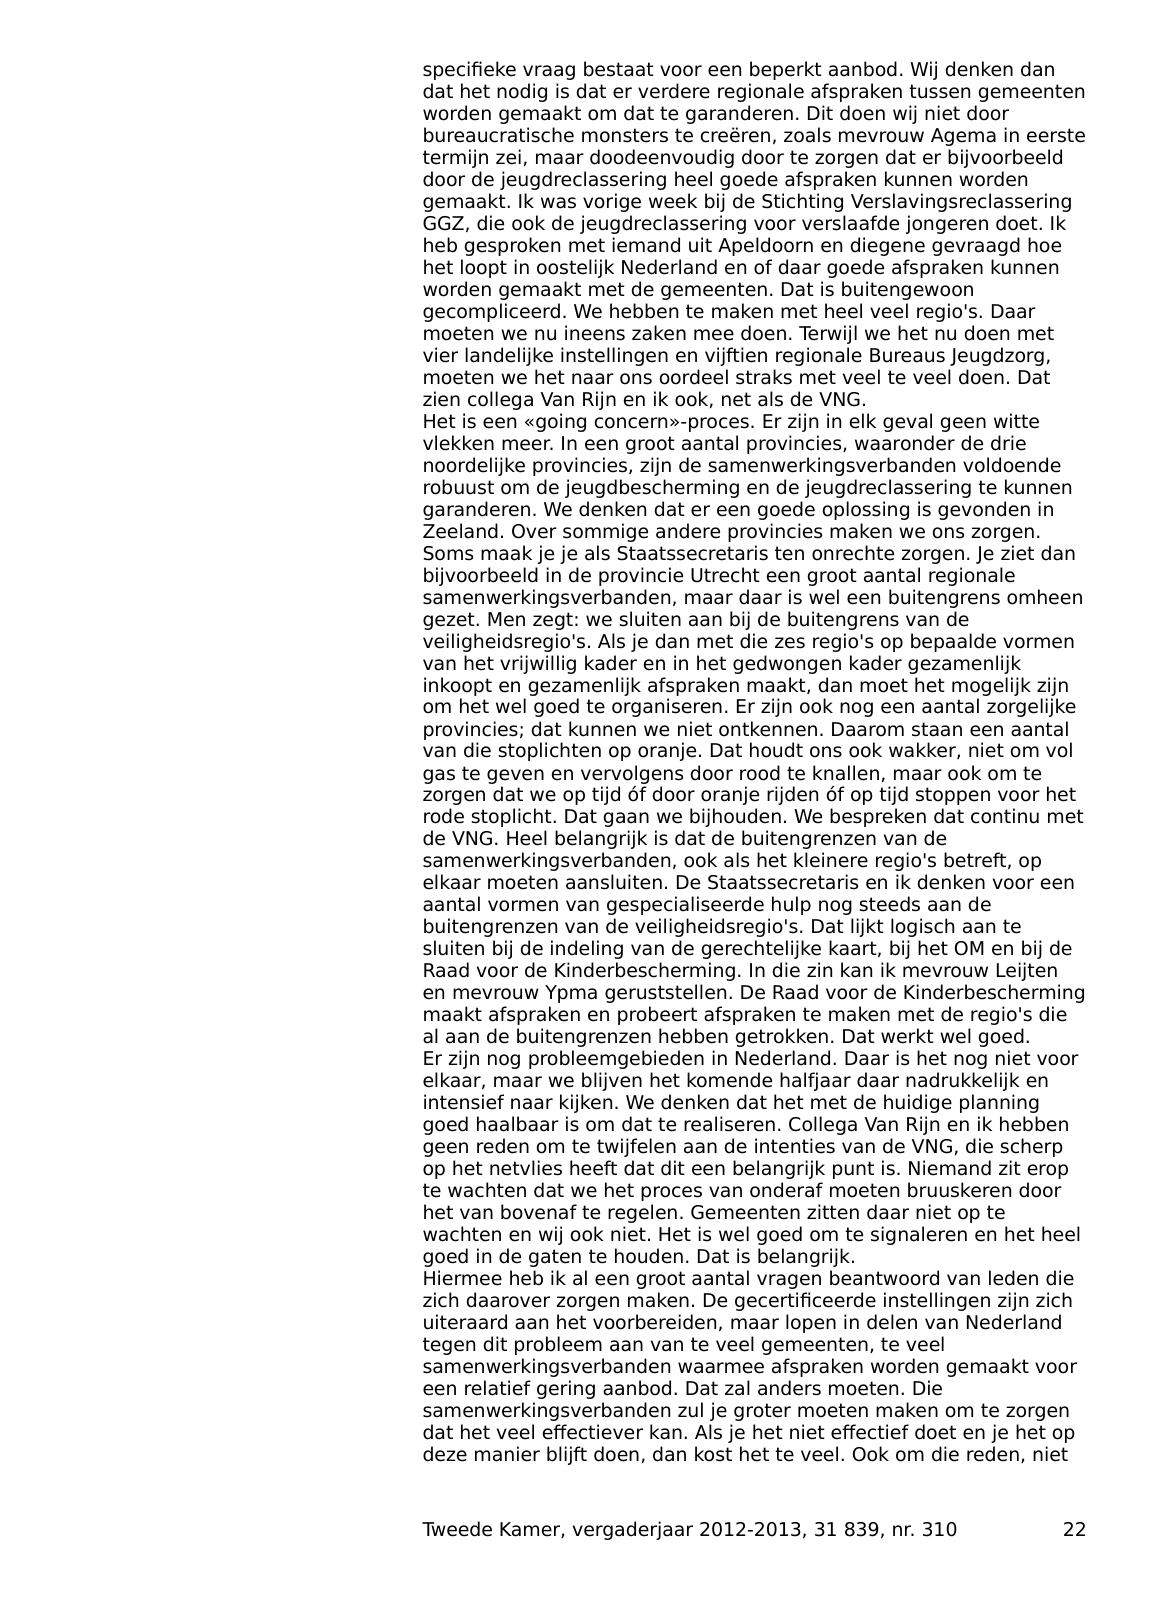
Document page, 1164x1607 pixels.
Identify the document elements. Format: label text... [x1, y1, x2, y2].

text specifieke vraag bestaat voor een beperkt aanbod. Wij denken dan dat het nodig is dat er verdere regionale afspraken tussen gemeenten worden gemaakt om dat te garanderen. Dit doen wij niet door bureaucratische monsters te creëren, zoals mevrouw Agema in eerste termijn zei, maar doodeenvoudig door te zorgen dat er bijvoorbeeld door de jeugdreclassering heel goede afspraken kunnen worden gemaakt. Ik was vorige week bij de Stichting Verslavingsreclassering GGZ, die ook de jeugdreclassering voor verslaafde jongeren doet. Ik heb gesproken met iemand uit Apeldoorn en diegene gevraagd hoe het loopt in oostelijk Nederland en of daar goede afspraken kunnen worden gemaakt met de gemeenten. Dat is buitengewoon gecompliceerd. We hebben te maken met heel veel regio's. Daar moeten we nu ineens zaken mee doen. Terwijl we het nu doen met vier landelijke instellingen en vijftien regionale Bureaus Jeugdzorg, moeten we het naar ons oordeel straks met veel te veel doen. Dat zien collega Van Rijn en ik ook, net als de VNG. [422, 59, 1087, 411]
text Hiermee heb ik al een groot aantal vragen beantwoord van leden die zich daarover zorgen maken. De gecertificeerde instellingen zijn zich uiteraard aan het voorbereiden, maar lopen in delen van Nederland tegen dit probleem aan van te veel gemeenten, te veel samenwerkingsverbanden waarmee afspraken worden gemaakt voor een relatief gering aanbod. Dat zal anders moeten. Die samenwerkingsverbanden zul je groter moeten maken om te zorgen dat het veel effectiever kan. Als je het niet effectief doet en je het op deze manier blijft doen, dan kost het te veel. Ook om die reden, niet [422, 1268, 1087, 1466]
text Er zijn nog probleemgebieden in Nederland. Daar is het nog niet voor elkaar, maar we blijven het komende halfjaar daar nadrukkelijk en intensief naar kijken. We denken dat het met de huidige planning goed haalbaar is om dat te realiseren. Collega Van Rijn en ik hebben geen reden om te twijfelen aan de intenties van de VNG, die scherp op het netvlies heeft dat dit een belangrijk punt is. Niemand zit erop te wachten dat we het proces van onderaf moeten bruuskeren door het van bovenaf te regelen. Gemeenten zitten daar niet op te wachten en wij ook niet. Het is wel goed om te signaleren en het heel goed in de gaten te houden. Dat is belangrijk. [422, 1048, 1087, 1268]
text Het is een «going concern»-proces. Er zijn in elk geval geen witte vlekken meer. In een groot aantal provincies, waaronder de drie noordelijke provincies, zijn de samenwerkingsverbanden voldoende robuust om de jeugdbescherming en de jeugdreclassering te kunnen garanderen. We denken dat er een goede oplossing is gevonden in Zeeland. Over sommige andere provincies maken we ons zorgen. Soms maak je je als Staatssecretaris ten onrechte zorgen. Je ziet dan bijvoorbeeld in de provincie Utrecht een groot aantal regionale samenwerkingsverbanden, maar daar is wel een buitengrens omheen gezet. Men zegt: we sluiten aan bij de buitengrens van de veiligheidsregio's. Als je dan met die zes regio's op bepaalde vormen van het vrijwillig kader en in het gedwongen kader gezamenlijk inkoopt en gezamenlijk afspraken maakt, dan moet het mogelijk zijn om het wel goed te organiseren. Er zijn ook nog een aantal zorgelijke provincies; dat kunnen we niet ontkennen. Daarom staan een aantal van die stoplichten op oranje. Dat houdt ons ook wakker, niet om vol gas te geven en vervolgens door rood te knallen, maar ook om te zorgen dat we op tijd óf door oranje rijden óf op tijd stoppen voor het rode stoplicht. Dat gaan we bijhouden. We bespreken dat continu met de VNG. Heel belangrijk is dat de buitengrenzen van de samenwerkingsverbanden, ook als het kleinere regio's betreft, op elkaar moeten aansluiten. De Staatssecretaris en ik denken voor een aantal vormen van gespecialiseerde hulp nog steeds aan de buitengrenzen van de veiligheidsregio's. Dat lijkt logisch aan te sluiten bij de indeling van de gerechtelijke kaart, bij het OM en bij de Raad voor de Kinderbescherming. In die zin kan ik mevrouw Leijten en mevrouw Ypma geruststellen. De Raad voor de Kinderbescherming maakt afspraken en probeert afspraken te maken met de regio's die al aan de buitengrenzen hebben getrokken. Dat werkt wel goed. [422, 411, 1087, 1048]
